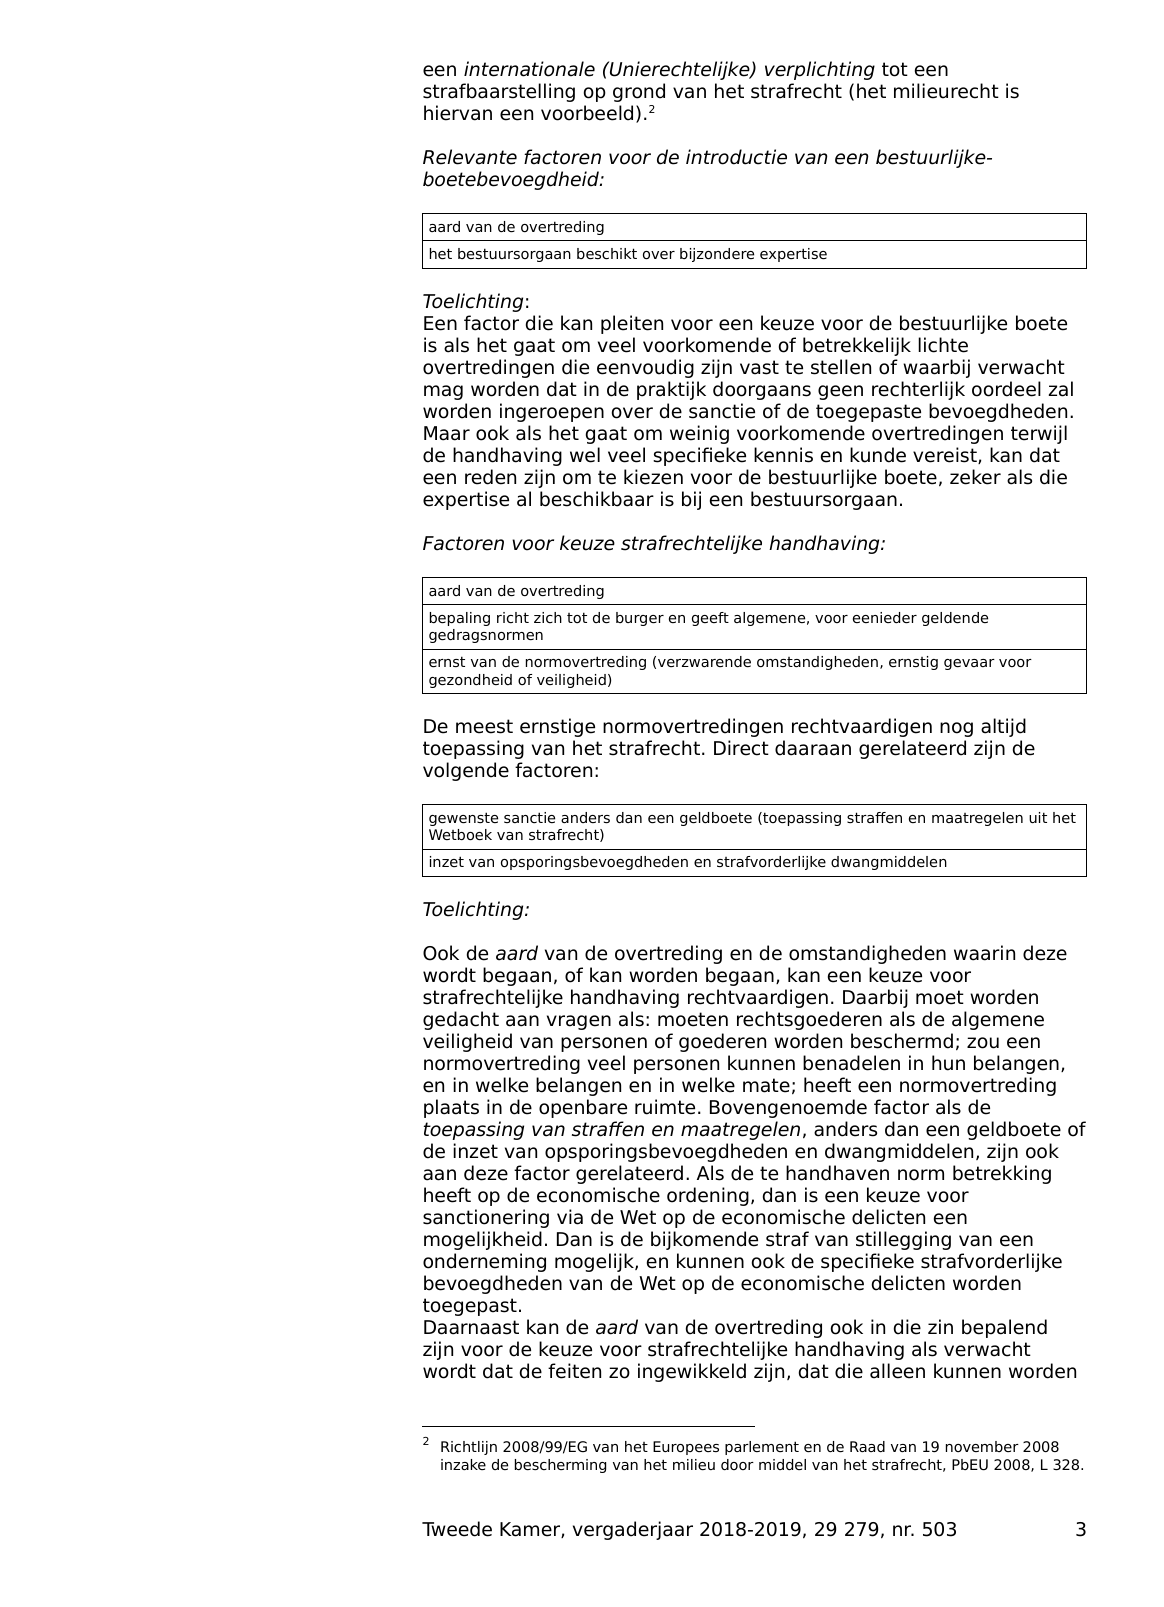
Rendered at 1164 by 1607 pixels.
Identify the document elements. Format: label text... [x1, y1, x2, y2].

text Ook de aard van de overtreding en de omstandigheden waarin deze wordt begaan, of kan worden begaan, kan een keuze voor strafrechtelijke handhaving rechtvaardigen. Daarbij moet worden gedacht aan vragen als: moeten rechtsgoederen als de algemene veiligheid van personen of goederen worden beschermd; zou een normovertreding veel personen kunnen benadelen in hun belangen, en in welke belangen en in welke mate; heeft een normovertreding plaats in de openbare ruimte. Bovengenoemde factor als de toepassing van straffen en maatregelen, anders dan een geldboete of de inzet van opsporingsbevoegdheden en dwangmiddelen, zijn ook aan deze factor gerelateerd. Als de te handhaven norm betrekking heeft op de economische ordening, dan is een keuze voor sanctionering via de Wet op de economische delicten een mogelijkheid. Dan is de bijkomende straf van stillegging van een onderneming mogelijk, en kunnen ook de specifieke strafvorderlijke bevoegdheden van de Wet op de economische delicten worden toegepast. [422, 943, 1087, 1317]
text Een factor die kan pleiten voor een keuze voor de bestuurlijke boete is als het gaat om veel voorkomende of betrekkelijk lichte overtredingen die eenvoudig zijn vast te stellen of waarbij verwacht mag worden dat in de praktijk doorgaans geen rechterlijk oordeel zal worden ingeroepen over de sanctie of de toegepaste bevoegdheden. Maar ook als het gaat om weinig voorkomende overtredingen terwijl de handhaving wel veel specifieke kennis en kunde vereist, kan dat een reden zijn om te kiezen voor de bestuurlijke boete, zeker als die expertise al beschikbaar is bij een bestuursorgaan. [422, 313, 1087, 511]
subtitle Toelichting: [422, 899, 1087, 921]
text Richtlijn 2008/99/EG van het Europees parlement en de Raad van 19 november 2008 inzake de bescherming van het milieu door middel van het strafrecht, PbEU 2008, L 328. [422, 1435, 1087, 1474]
table_header gewenste sanctie anders dan een geldboete (toepassing straffen en maatregelen uit het Wetboek van strafrecht) [423, 805, 1086, 848]
table_cell het bestuursorgaan beschikt over bijzondere expertise [423, 241, 1086, 268]
text Daarnaast kan de aard van de overtreding ook in die zin bepalend zijn voor de keuze voor strafrechtelijke handhaving als verwacht wordt dat de feiten zo ingewikkeld zijn, dat die alleen kunnen worden [422, 1317, 1087, 1383]
text De meest ernstige normovertredingen rechtvaardigen nog altijd toepassing van het strafrecht. Direct daaraan gerelateerd zijn de volgende factoren: [422, 716, 1087, 782]
text Toelichting: [422, 291, 1087, 313]
table_cell ernst van de normovertreding (verzwarende omstandigheden, ernstig gevaar voor gezondheid of veiligheid) [423, 650, 1086, 693]
subtitle Relevante factoren voor de introductie van een bestuurlijke-boetebevoegdheid: [422, 147, 1087, 191]
subtitle Factoren voor keuze strafrechtelijke handhaving: [422, 533, 1087, 555]
text een internationale (Unierechtelijke) verplichting tot een strafbaarstelling op grond van het strafrecht (het milieurecht is hiervan een voorbeeld). [422, 59, 1087, 125]
table_header aard van de overtreding [423, 578, 1086, 604]
table_cell inzet van opsporingsbevoegdheden en strafvorderlijke dwangmiddelen [423, 850, 1086, 876]
table_cell bepaling richt zich tot de burger en geeft algemene, voor eenieder geldende gedragsnormen [423, 605, 1086, 649]
table_header aard van de overtreding [423, 214, 1086, 240]
